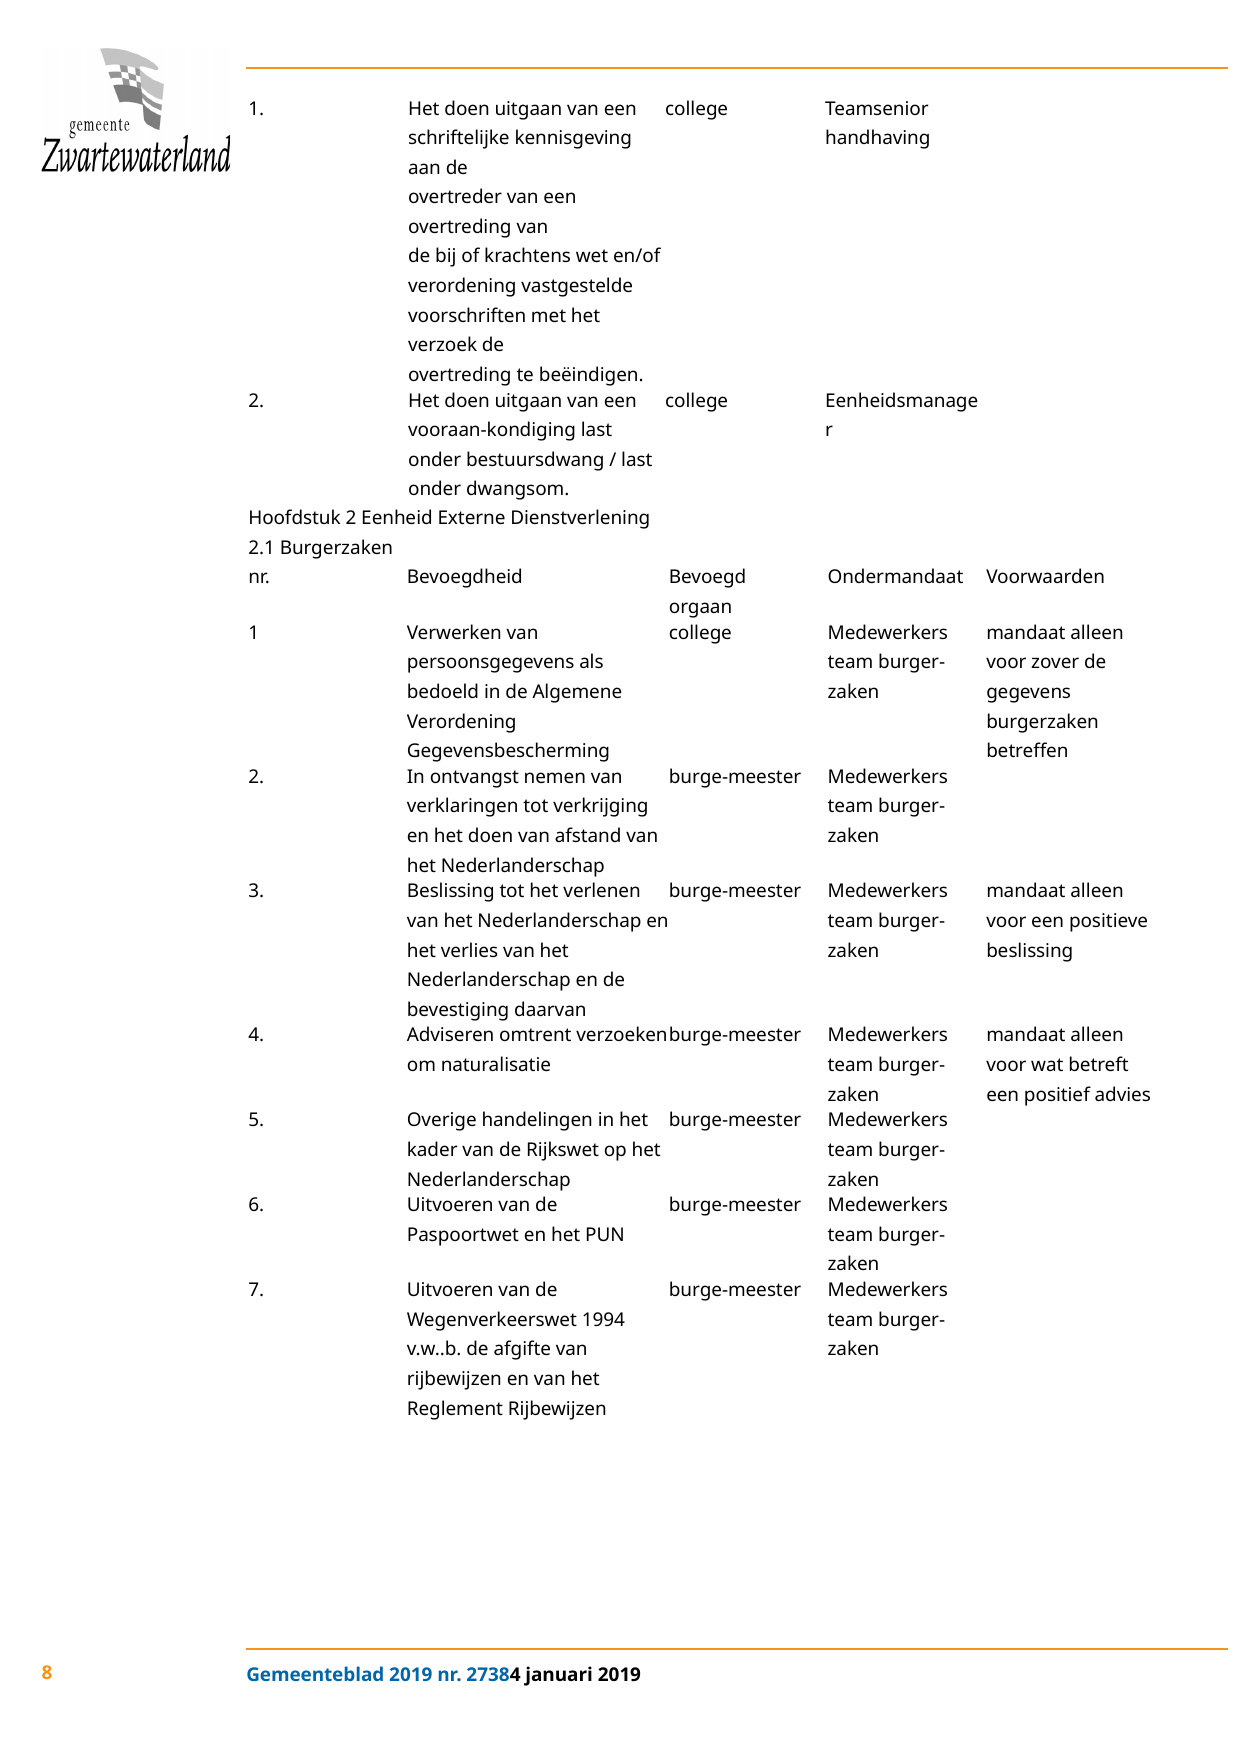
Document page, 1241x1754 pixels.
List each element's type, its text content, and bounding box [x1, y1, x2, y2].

table_cell 2. [248, 763, 407, 878]
table_cell college [669, 619, 827, 763]
table_cell [986, 1191, 1152, 1276]
table_cell 1 [248, 619, 407, 763]
table_cell 1. [248, 95, 408, 387]
table_cell Het doen uitgaan van een schriftelijke kennisgeving aan de overtreder van een overtreding van de bij of krachtens wet en/of verordening vastgestelde voorschriften met het verzoek de overtreding te beëindigen. [408, 95, 665, 387]
table_cell burge-meester [669, 1107, 827, 1191]
table_cell 5. [248, 1107, 407, 1191]
table_header Bevoegdheid [407, 564, 669, 619]
table_cell Beslissing tot het verlenen van het Nederlanderschap en het verlies van het Nederlanderschap en de bevestiging daarvan [407, 878, 669, 1022]
table_cell 7. [248, 1276, 407, 1420]
text Hoofdstuk 2 Eenheid Externe Dienstverlening [248, 504, 1152, 530]
table_header Ondermandaat [828, 564, 986, 619]
table_cell Medewerkers team burger-zaken [828, 1107, 986, 1191]
table_cell Medewerkers team burger-zaken [828, 1276, 986, 1420]
table_cell 3. [248, 878, 407, 1022]
table_cell Medewerkers team burger-zaken [828, 763, 986, 878]
table_cell In ontvangst nemen van verklaringen tot verkrijging en het doen van afstand van het Nederlanderschap [407, 763, 669, 878]
table_cell [986, 1107, 1152, 1191]
table_cell Overige handelingen in het kader van de Rijkswet op het Nederlanderschap [407, 1107, 669, 1191]
table_cell 2. [248, 387, 408, 501]
table_cell Verwerken van persoonsgegevens als bedoeld in de Algemene Verordening Gegevensbescherming [407, 619, 669, 763]
table_cell 4. [248, 1022, 407, 1107]
table_cell college [665, 95, 825, 387]
table_cell burge-meester [669, 1276, 827, 1420]
table_header Bevoegd orgaan [669, 564, 827, 619]
table_cell burge-meester [669, 878, 827, 1022]
table_cell [985, 95, 1152, 387]
table_header Voorwaarden [986, 564, 1152, 619]
text 2.1 Burgerzaken [248, 534, 1152, 560]
table_cell mandaat alleen voor een positieve beslissing [986, 878, 1152, 1022]
table_cell [986, 1276, 1152, 1420]
table_cell 6. [248, 1191, 407, 1276]
table_cell Medewerkers team burger-zaken [828, 878, 986, 1022]
table_cell [985, 387, 1152, 501]
table_cell burge-meester [669, 1191, 827, 1276]
picture [41, 47, 231, 172]
table_header nr. [248, 564, 407, 619]
table_cell Uitvoeren van de Paspoortwet en het PUN [407, 1191, 669, 1276]
table_cell Medewerkers team burger-zaken [828, 619, 986, 763]
table_cell Medewerkers team burger-zaken [828, 1191, 986, 1276]
table_cell Medewerkers team burger-zaken [828, 1022, 986, 1107]
table_cell Uitvoeren van de Wegenverkeerswet 1994 v.w..b. de afgifte van rijbewijzen en van het Reglement Rijbewijzen [407, 1276, 669, 1420]
table_cell [986, 763, 1152, 878]
table_cell mandaat alleen voor wat betreft een positief advies [986, 1022, 1152, 1107]
table_cell Adviseren omtrent verzoeken om naturalisatie [407, 1022, 669, 1107]
table_cell mandaat alleen voor zover de gegevens burgerzaken betreffen [986, 619, 1152, 763]
table_cell Eenheidsmanager [825, 387, 985, 501]
table_cell Teamsenior handhaving [825, 95, 985, 387]
table_cell burge-meester [669, 1022, 827, 1107]
table_cell Het doen uitgaan van een vooraan-kondiging last onder bestuursdwang / last onder dwangsom. [408, 387, 665, 501]
table_cell burge-meester [669, 763, 827, 878]
table_cell college [665, 387, 825, 501]
